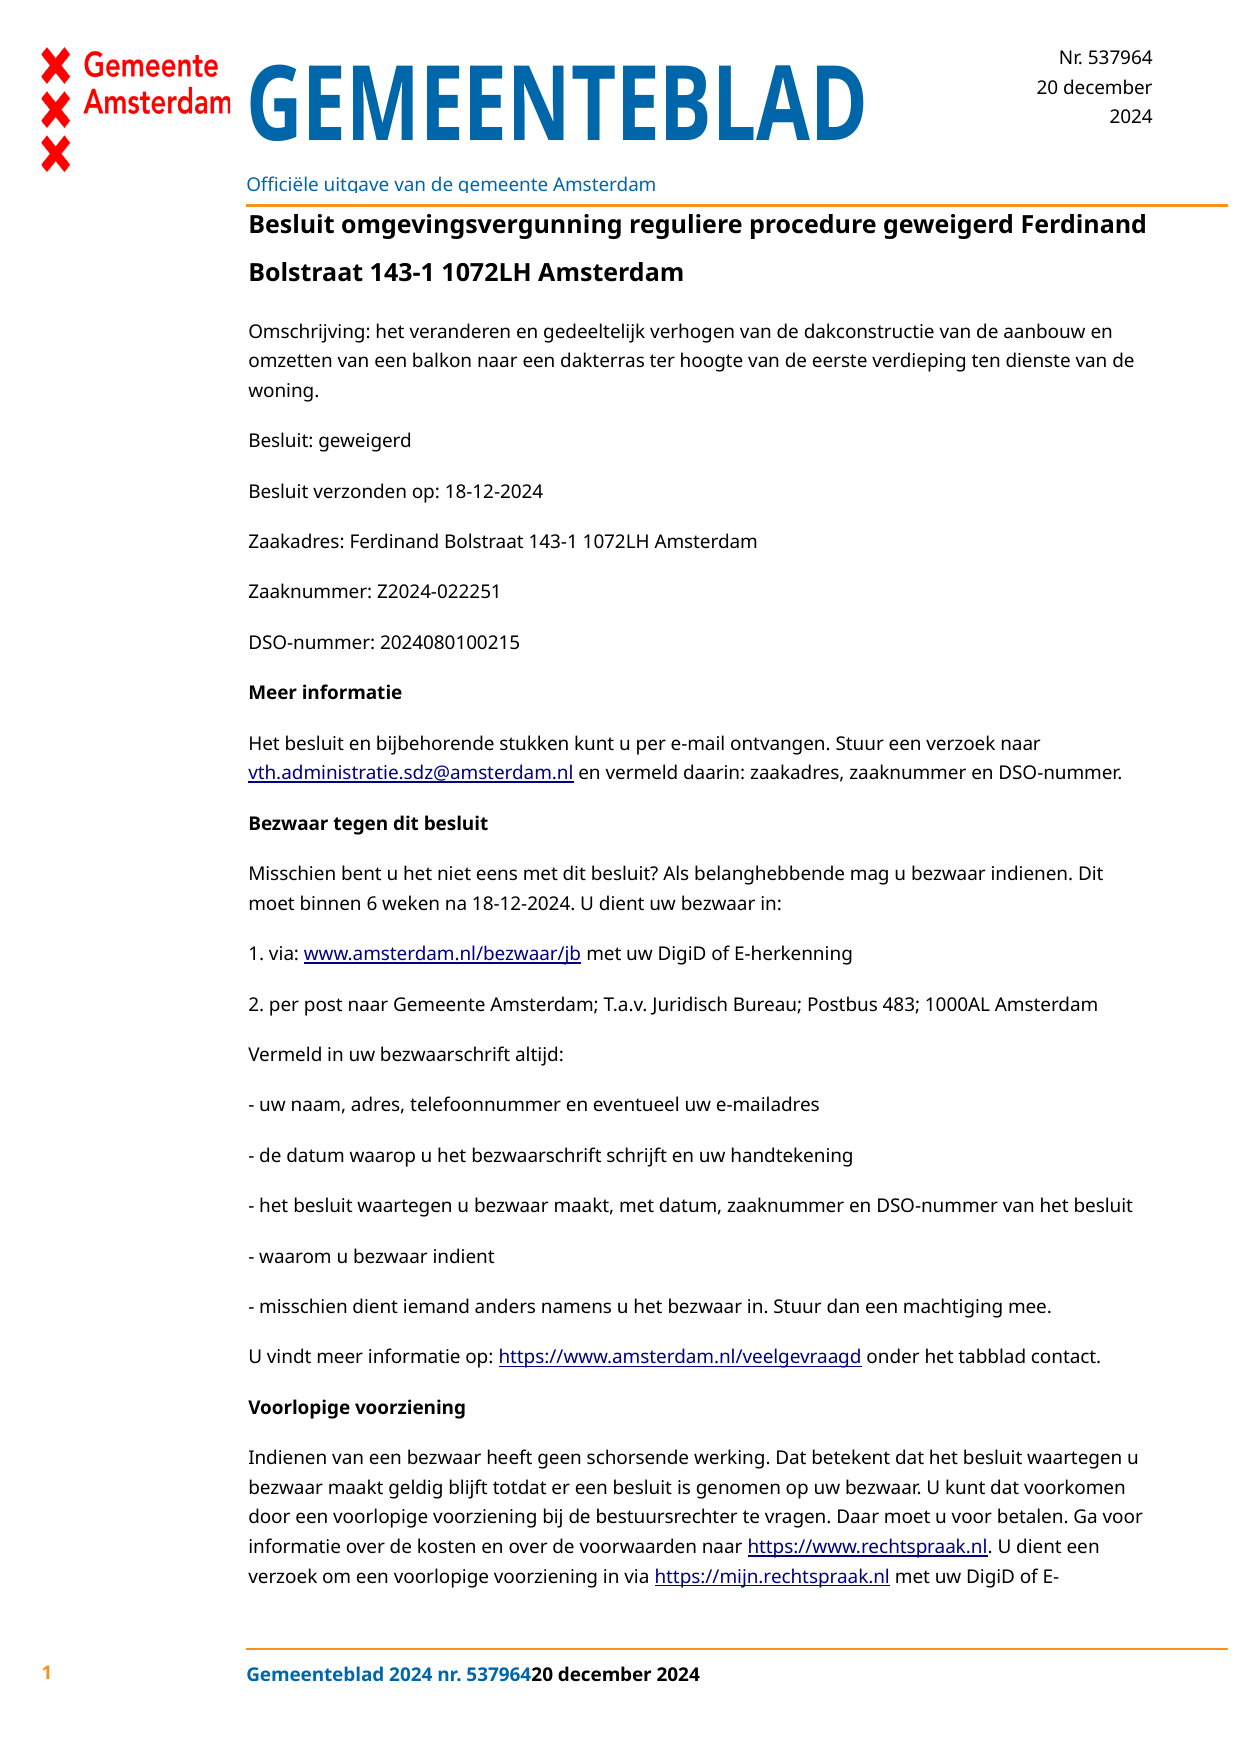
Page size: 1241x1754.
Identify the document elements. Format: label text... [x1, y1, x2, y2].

text - waarom u bezwaar indient [248, 1243, 1152, 1269]
text - misschien dient iemand anders namens u het bezwaar in. Stuur dan een machtiging mee. [248, 1293, 1152, 1319]
text U vindt meer informatie op: https://www.amsterdam.nl/veelgevraagd onder het tabblad contact. [248, 1344, 1152, 1369]
text Zaaknummer: Z2024-022251 [248, 579, 1152, 604]
text Misschien bent u het niet eens met dit besluit? Als belanghebbende mag u bezwaar indienen. Dit moet binnen 6 weken na 18-12-2024. U dient uw bezwaar in: [248, 860, 1152, 916]
text Voorlopige voorziening [248, 1394, 1152, 1420]
text DSO-nummer: 2024080100215 [248, 629, 1152, 655]
text Besluit: geweigerd [248, 427, 1152, 453]
text - uw naam, adres, telefoonnummer en eventueel uw e-mailadres [248, 1092, 1152, 1117]
text Zaakadres: Ferdinand Bolstraat 143-1 1072LH Amsterdam [248, 528, 1152, 554]
text Besluit omgevingsvergunning reguliere procedure geweigerd Ferdinand Bolstraat 143-1 1072LH Amsterdam [248, 207, 1152, 288]
picture [41, 47, 231, 172]
text Meer informatie [248, 679, 1152, 705]
text - het besluit waartegen u bezwaar maakt, met datum, zaaknummer en DSO-nummer van het besluit [248, 1192, 1152, 1218]
text Vermeld in uw bezwaarschrift altijd: [248, 1041, 1152, 1067]
text Bezwaar tegen dit besluit [248, 810, 1152, 836]
text Besluit verzonden op: 18-12-2024 [248, 478, 1152, 504]
text Omschrijving: het veranderen en gedeeltelijk verhogen van de dakconstructie van de aanbouw en omzetten van een balkon naar een dakterras ter hoogte van de eerste verdieping ten dienste van de woning. [248, 318, 1152, 403]
text Het besluit en bijbehorende stukken kunt u per e-mail ontvangen. Stuur een verzoek naar vth.administratie.sdz@amsterdam.nl en vermeld daarin: zaakadres, zaaknummer en DSO-nummer. [248, 730, 1152, 785]
text Indienen van een bezwaar heeft geen schorsende werking. Dat betekent dat het besluit waartegen u bezwaar maakt geldig blijft totdat er een besluit is genomen op uw bezwaar. U kunt dat voorkomen door een voorlopige voorziening bij de bestuursrechter te vragen. Daar moet u voor betalen. Ga voor informatie over de kosten en over de voorwaarden naar https://www.rechtspraak.nl. U dient een verzoek om een voorlopige voorziening in via https://mijn.rechtspraak.nl met uw DigiD of E- [248, 1444, 1152, 1589]
text - de datum waarop u het bezwaarschrift schrijft en uw handtekening [248, 1142, 1152, 1168]
text 2. per post naar Gemeente Amsterdam; T.a.v. Juridisch Bureau; Postbus 483; 1000AL Amsterdam [248, 991, 1152, 1017]
text 1. via: www.amsterdam.nl/bezwaar/jb met uw DigiD of E-herkenning [248, 940, 1152, 966]
